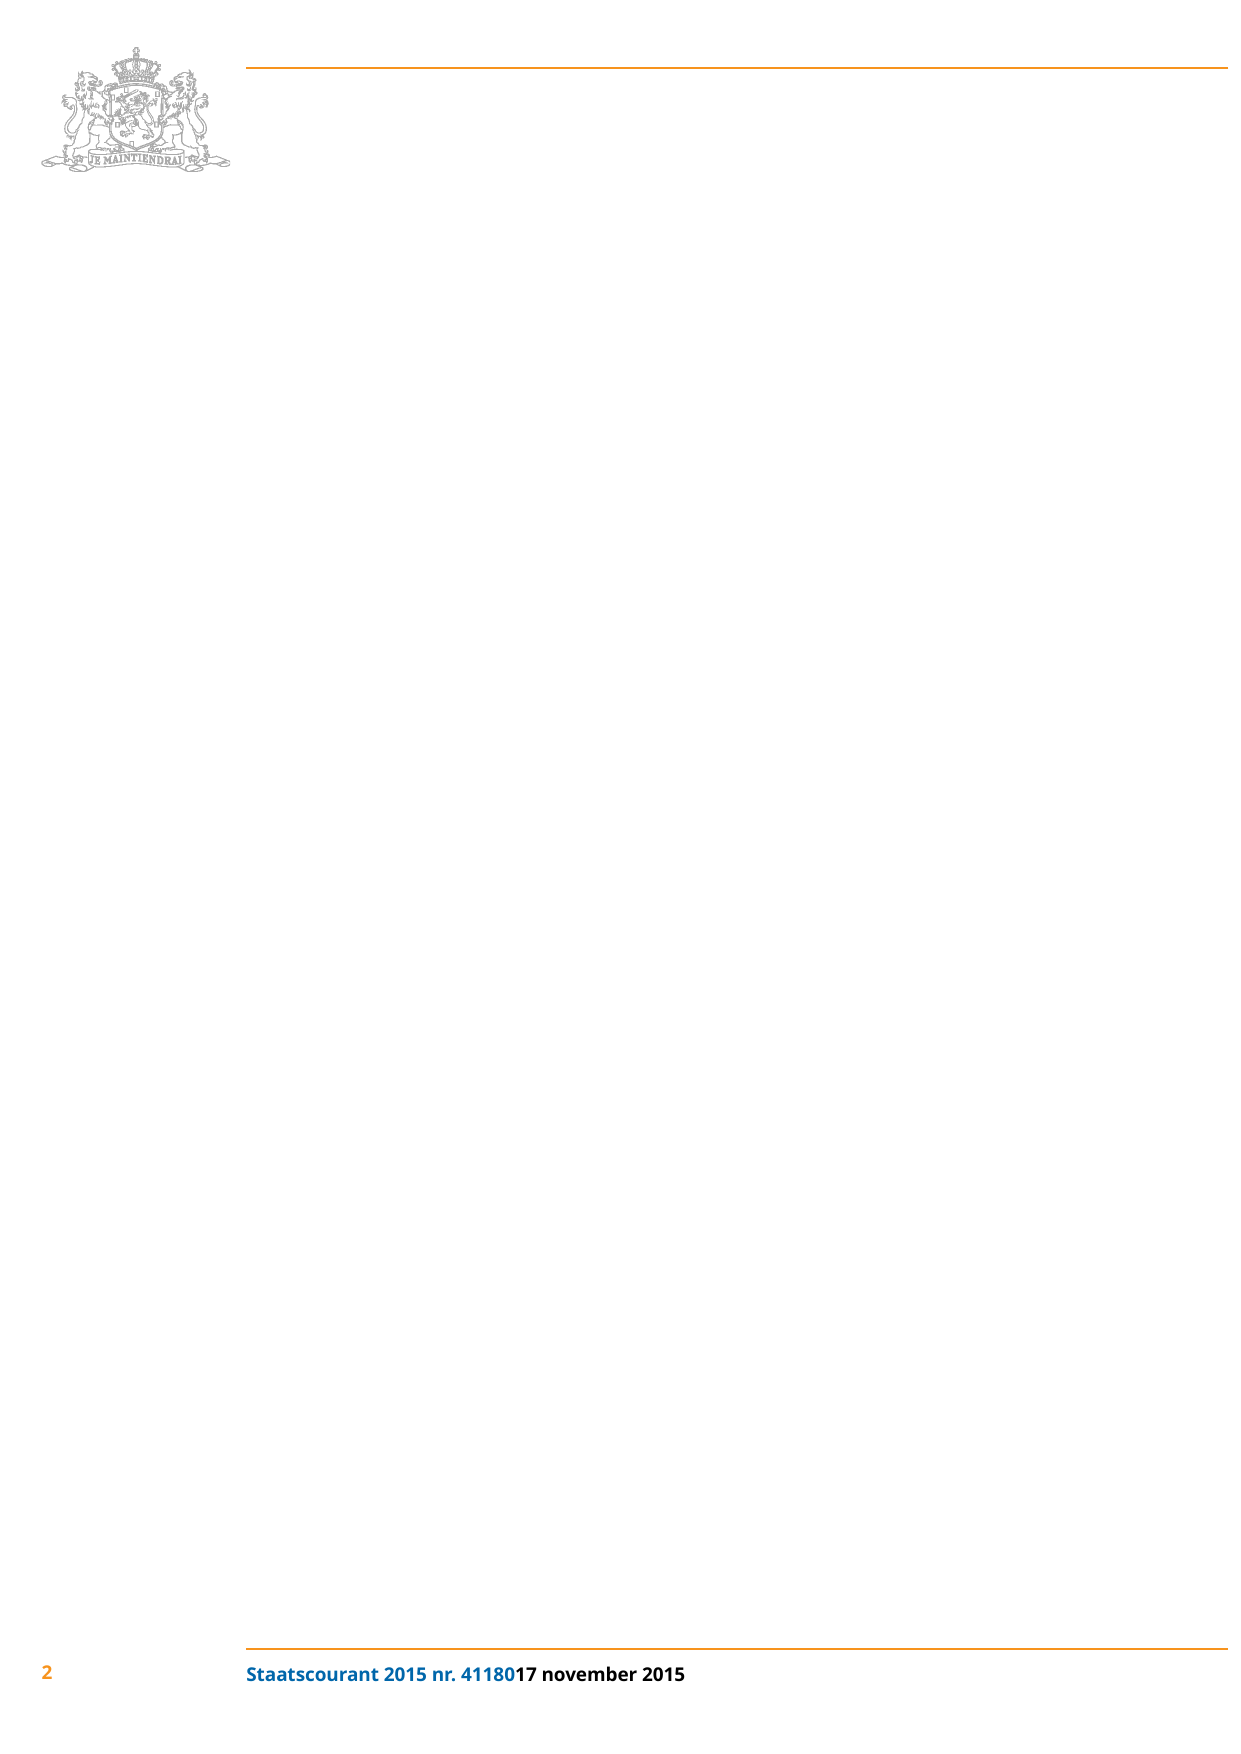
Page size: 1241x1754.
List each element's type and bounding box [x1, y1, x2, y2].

picture [41, 47, 231, 172]
